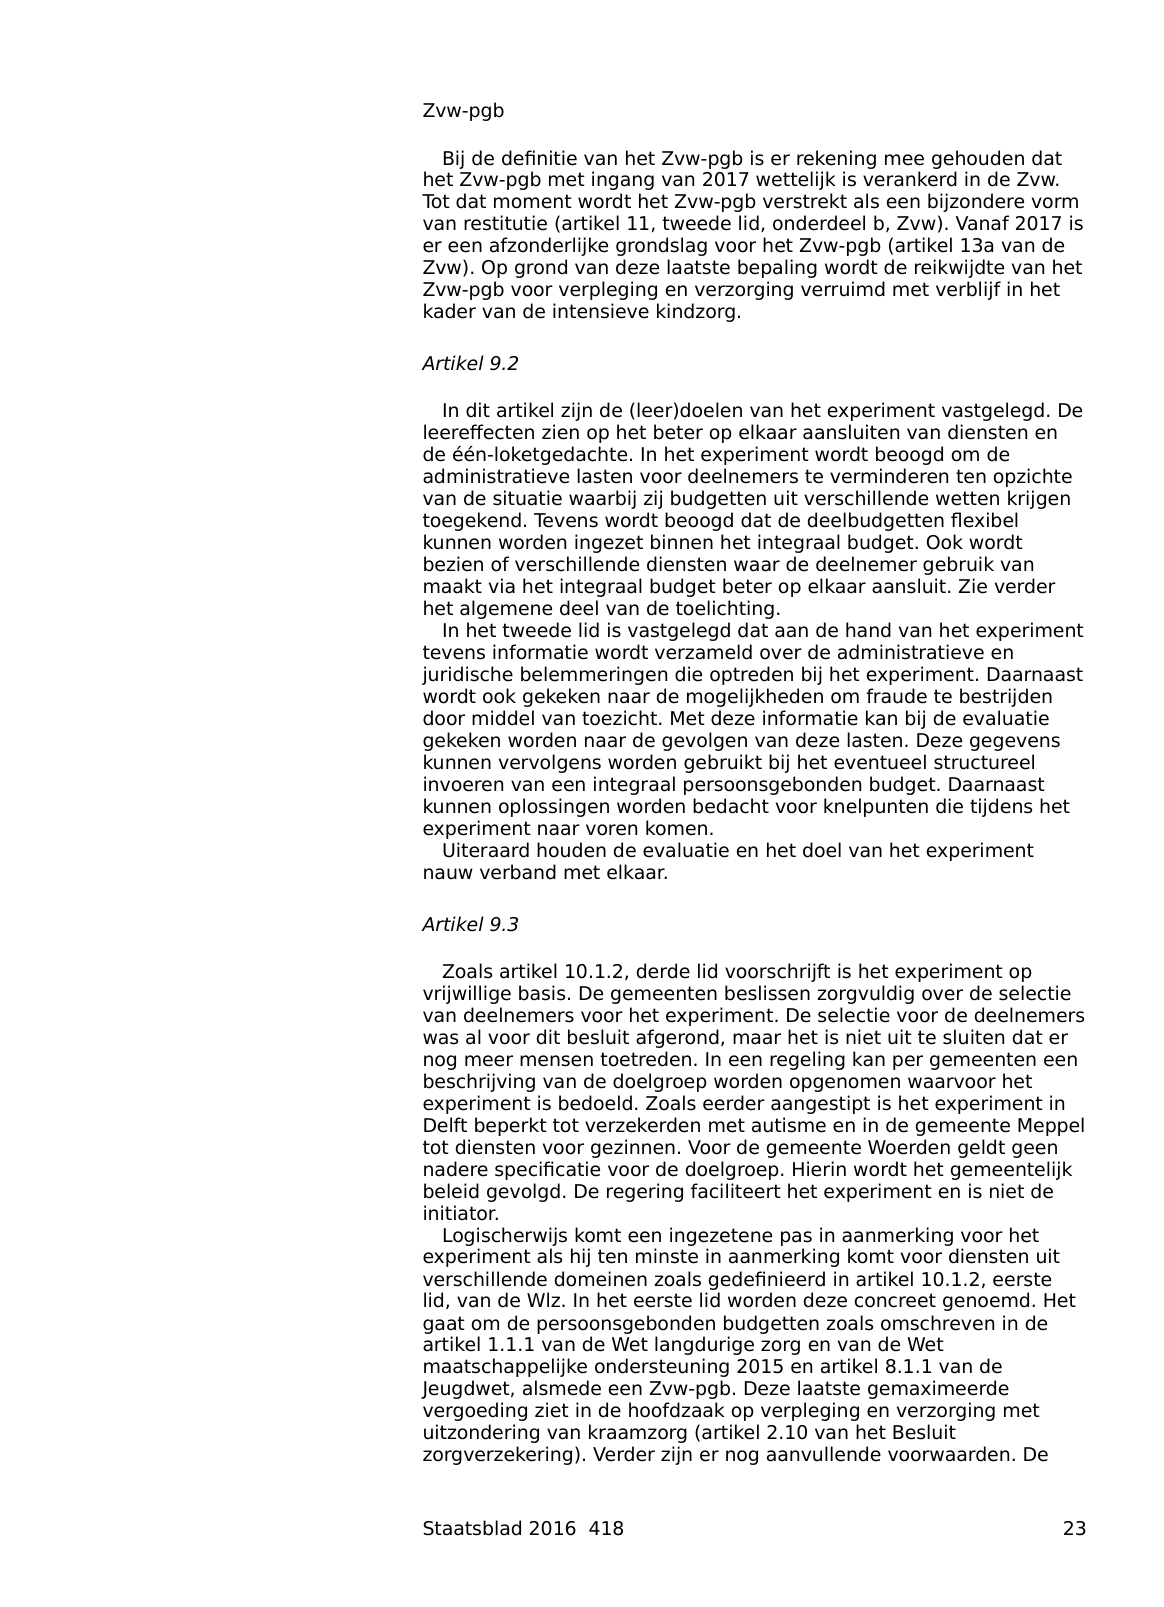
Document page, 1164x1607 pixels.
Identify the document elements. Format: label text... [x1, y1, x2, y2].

text In dit artikel zijn de (leer)doelen van het experiment vastgelegd. De leereffecten zien op het beter op elkaar aansluiten van diensten en de één-loketgedachte. In het experiment wordt beoogd om de administratieve lasten voor deelnemers te verminderen ten opzichte van de situatie waarbij zij budgetten uit verschillende wetten krijgen toegekend. Tevens wordt beoogd dat de deelbudgetten flexibel kunnen worden ingezet binnen het integraal budget. Ook wordt bezien of verschillende diensten waar de deelnemer gebruik van maakt via het integraal budget beter op elkaar aansluit. Zie verder het algemene deel van de toelichting. [422, 400, 1087, 620]
text In het tweede lid is vastgelegd dat aan de hand van het experiment tevens informatie wordt verzameld over de administratieve en juridische belemmeringen die optreden bij het experiment. Daarnaast wordt ook gekeken naar de mogelijkheden om fraude te bestrijden door middel van toezicht. Met deze informatie kan bij de evaluatie gekeken worden naar de gevolgen van deze lasten. Deze gegevens kunnen vervolgens worden gebruikt bij het eventueel structureel invoeren van een integraal persoonsgebonden budget. Daarnaast kunnen oplossingen worden bedacht voor knelpunten die tijdens het experiment naar voren komen. [422, 620, 1087, 840]
subtitle Artikel 9.2 [422, 353, 1087, 375]
subtitle Artikel 9.3 [422, 914, 1087, 936]
subtitle Zvw-pgb [422, 100, 1087, 122]
text Logischerwijs komt een ingezetene pas in aanmerking voor het experiment als hij ten minste in aanmerking komt voor diensten uit verschillende domeinen zoals gedefinieerd in artikel 10.1.2, eerste lid, van de Wlz. In het eerste lid worden deze concreet genoemd. Het gaat om de persoonsgebonden budgetten zoals omschreven in de artikel 1.1.1 van de Wet langdurige zorg en van de Wet maatschappelijke ondersteuning 2015 en artikel 8.1.1 van de Jeugdwet, alsmede een Zvw-pgb. Deze laatste gemaximeerde vergoeding ziet in de hoofdzaak op verpleging en verzorging met uitzondering van kraamzorg (artikel 2.10 van het Besluit zorgverzekering). Verder zijn er nog aanvullende voorwaarden. De [422, 1224, 1087, 1466]
text Zoals artikel 10.1.2, derde lid voorschrijft is het experiment op vrijwillige basis. De gemeenten beslissen zorgvuldig over de selectie van deelnemers voor het experiment. De selectie voor de deelnemers was al voor dit besluit afgerond, maar het is niet uit te sluiten dat er nog meer mensen toetreden. In een regeling kan per gemeenten een beschrijving van de doelgroep worden opgenomen waarvoor het experiment is bedoeld. Zoals eerder aangestipt is het experiment in Delft beperkt tot verzekerden met autisme en in de gemeente Meppel tot diensten voor gezinnen. Voor de gemeente Woerden geldt geen nadere specificatie voor de doelgroep. Hierin wordt het gemeentelijk beleid gevolgd. De regering faciliteert het experiment en is niet de initiator. [422, 961, 1087, 1224]
text Bij de definitie van het Zvw-pgb is er rekening mee gehouden dat het Zvw-pgb met ingang van 2017 wettelijk is verankerd in de Zvw. Tot dat moment wordt het Zvw-pgb verstrekt als een bijzondere vorm van restitutie (artikel 11, tweede lid, onderdeel b, Zvw). Vanaf 2017 is er een afzonderlijke grondslag voor het Zvw-pgb (artikel 13a van de Zvw). Op grond van deze laatste bepaling wordt de reikwijdte van het Zvw-pgb voor verpleging en verzorging verruimd met verblijf in het kader van de intensieve kindzorg. [422, 147, 1087, 323]
text Uiteraard houden de evaluatie en het doel van het experiment nauw verband met elkaar. [422, 840, 1087, 884]
